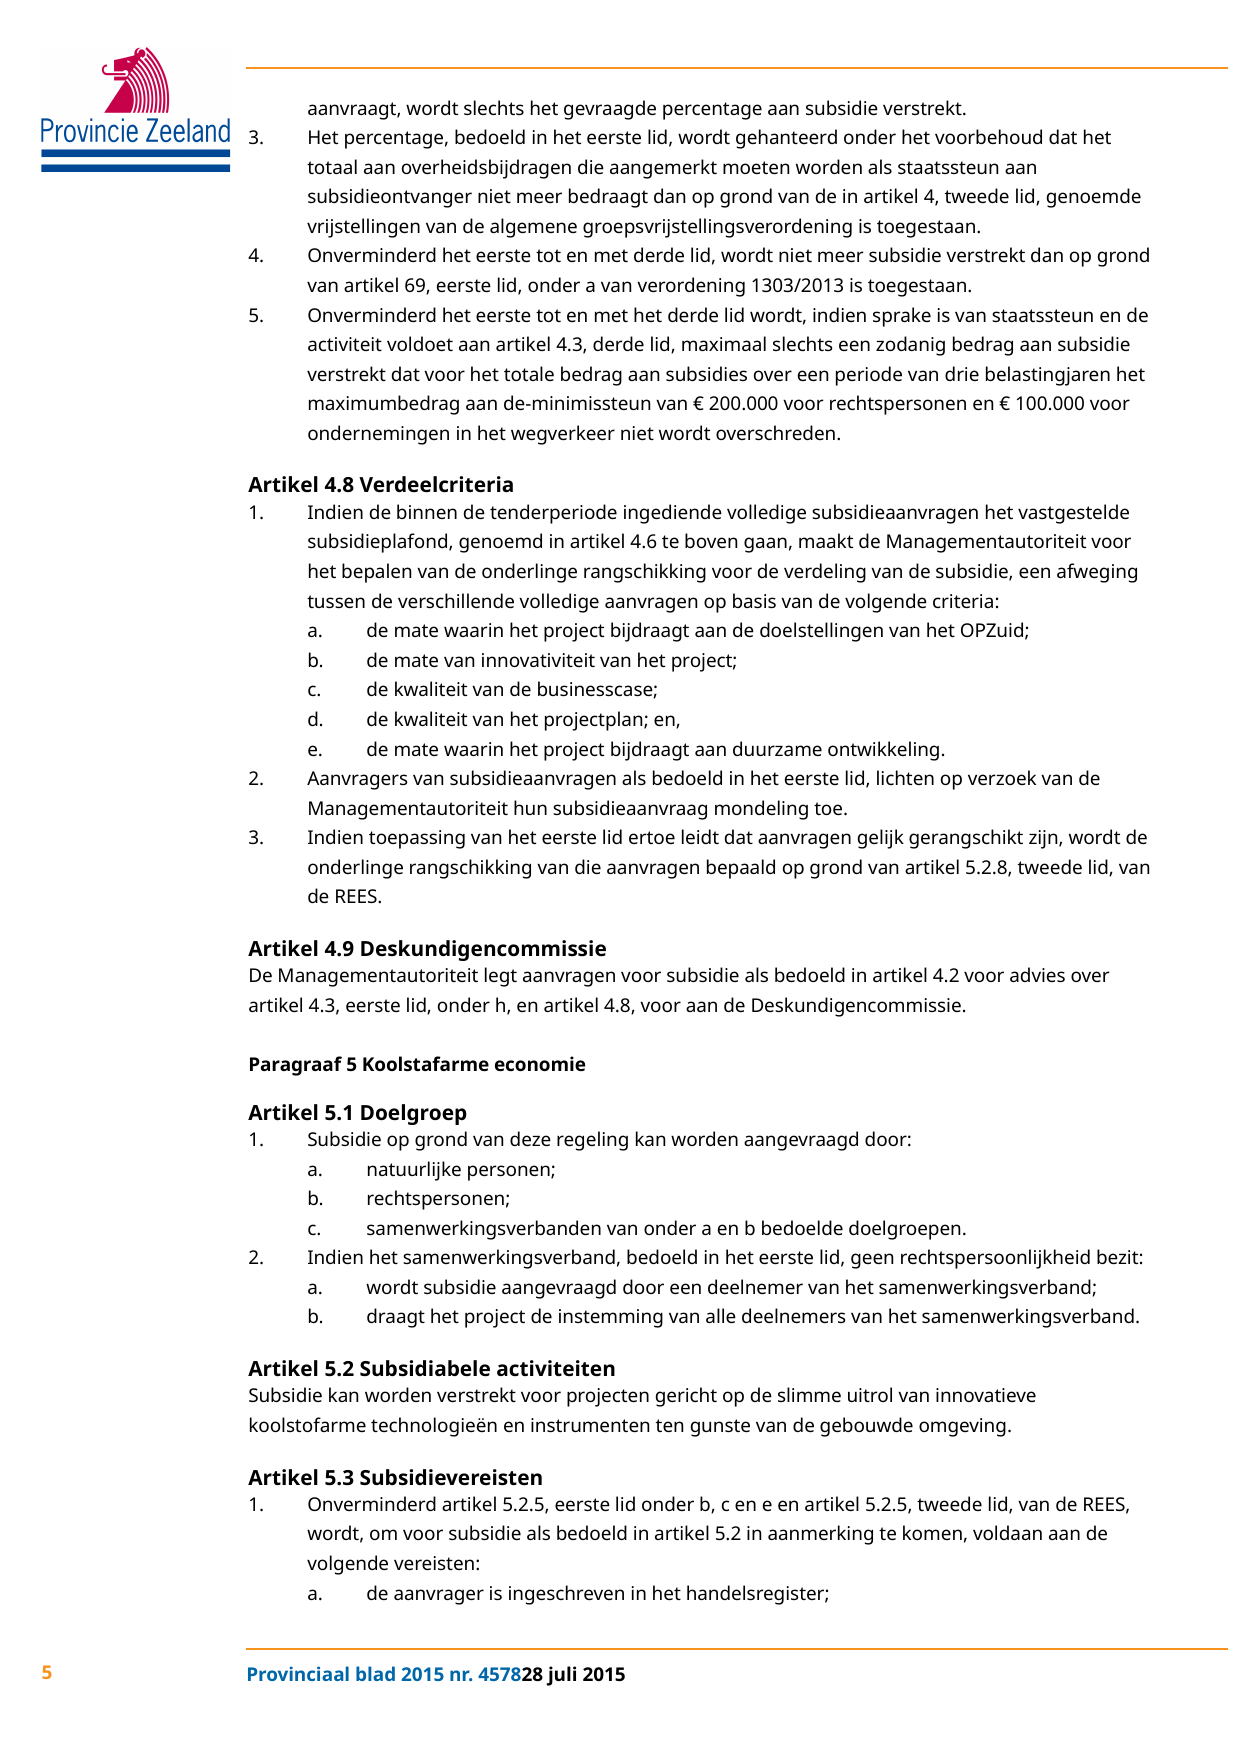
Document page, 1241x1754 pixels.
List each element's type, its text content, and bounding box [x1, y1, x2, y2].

list Onverminderd het eerste tot en met derde lid, wordt niet meer subsidie verstrekt dan op grond van artikel 69, eerste lid, onder a van verordening 1303/2013 is toegestaan. [248, 243, 1152, 298]
list de kwaliteit van het projectplan; en, [307, 706, 1152, 732]
text Artikel 5.1 Doelgroep [248, 1098, 1152, 1126]
list de mate waarin het project bijdraagt aan duurzame ontwikkeling. [307, 736, 1152, 761]
list natuurlijke personen; [307, 1156, 1152, 1182]
text Artikel 4.8 Verdeelcriteria [248, 471, 1152, 499]
list Onverminderd artikel 5.2.5, eerste lid onder b, c en e en artikel 5.2.5, tweede lid, van de REES, wordt, om voor subsidie als bedoeld in artikel 5.2 in aanmerking te komen, voldaan aan de volgende vereisten: [248, 1491, 1152, 1576]
text Artikel 5.3 Subsidievereisten [248, 1463, 1152, 1491]
list wordt subsidie aangevraagd door een deelnemer van het samenwerkingsverband; [307, 1274, 1152, 1300]
picture [41, 47, 231, 172]
list Indien de binnen de tenderperiode ingediende volledige subsidieaanvragen het vastgestelde subsidieplafond, genoemd in artikel 4.6 te boven gaan, maakt de Managementautoriteit voor het bepalen van de onderlinge rangschikking voor de verdeling van de subsidie, een afweging tussen de verschillende volledige aanvragen op basis van de volgende criteria: [248, 499, 1152, 613]
list Het percentage, bedoeld in het eerste lid, wordt gehanteerd onder het voorbehoud dat het totaal aan overheidsbijdragen die aangemerkt moeten worden als staatssteun aan subsidieontvanger niet meer bedraagt dan op grond van de in artikel 4, tweede lid, genoemde vrijstellingen van de algemene groepsvrijstellingsverordening is toegestaan. [248, 124, 1152, 239]
list Onverminderd het eerste tot en met het derde lid wordt, indien sprake is van staatssteun en de activiteit voldoet aan artikel 4.3, derde lid, maximaal slechts een zodanig bedrag aan subsidie verstrekt dat voor het totale bedrag aan subsidies over een periode van drie belastingjaren het maximumbedrag aan de-minimissteun van € 200.000 voor rechtspersonen en € 100.000 voor ondernemingen in het wegverkeer niet wordt overschreden. [248, 302, 1152, 446]
list Aanvragers van subsidieaanvragen als bedoeld in het eerste lid, lichten op verzoek van de Managementautoriteit hun subsidieaanvraag mondeling toe. [248, 765, 1152, 821]
list de kwaliteit van de businesscase; [307, 677, 1152, 702]
list Indien toepassing van het eerste lid ertoe leidt dat aanvragen gelijk gerangschikt zijn, wordt de onderlinge rangschikking van die aanvragen bepaald op grond van artikel 5.2.8, tweede lid, van de REES. [248, 824, 1152, 909]
list aanvraagt, wordt slechts het gevraagde percentage aan subsidie verstrekt. [248, 95, 1152, 121]
text Artikel 4.9 Deskundigencommissie [248, 934, 1152, 962]
list Subsidie op grond van deze regeling kan worden aangevraagd door: [248, 1126, 1152, 1152]
text Subsidie kan worden verstrekt voor projecten gericht op de slimme uitrol van innovatieve koolstofarme technologieën en instrumenten ten gunste van de gebouwde omgeving. [248, 1383, 1152, 1438]
list de aanvrager is ingeschreven in het handelsregister; [307, 1580, 1152, 1606]
list de mate van innovativiteit van het project; [307, 647, 1152, 673]
text Artikel 5.2 Subsidiabele activiteiten [248, 1354, 1152, 1383]
text Paragraaf 5 Koolstafarme economie [248, 1051, 1152, 1077]
list rechtspersonen; [307, 1185, 1152, 1211]
text De Managementautoriteit legt aanvragen voor subsidie als bedoeld in artikel 4.2 voor advies over artikel 4.3, eerste lid, onder h, en artikel 4.8, voor aan de Deskundigencommissie. [248, 962, 1152, 1018]
list de mate waarin het project bijdraagt aan de doelstellingen van het OPZuid; [307, 617, 1152, 643]
list samenwerkingsverbanden van onder a en b bedoelde doelgroepen. [307, 1215, 1152, 1241]
list draagt het project de instemming van alle deelnemers van het samenwerkingsverband. [307, 1304, 1152, 1329]
list Indien het samenwerkingsverband, bedoeld in het eerste lid, geen rechtspersoonlijkheid bezit: [248, 1244, 1152, 1270]
